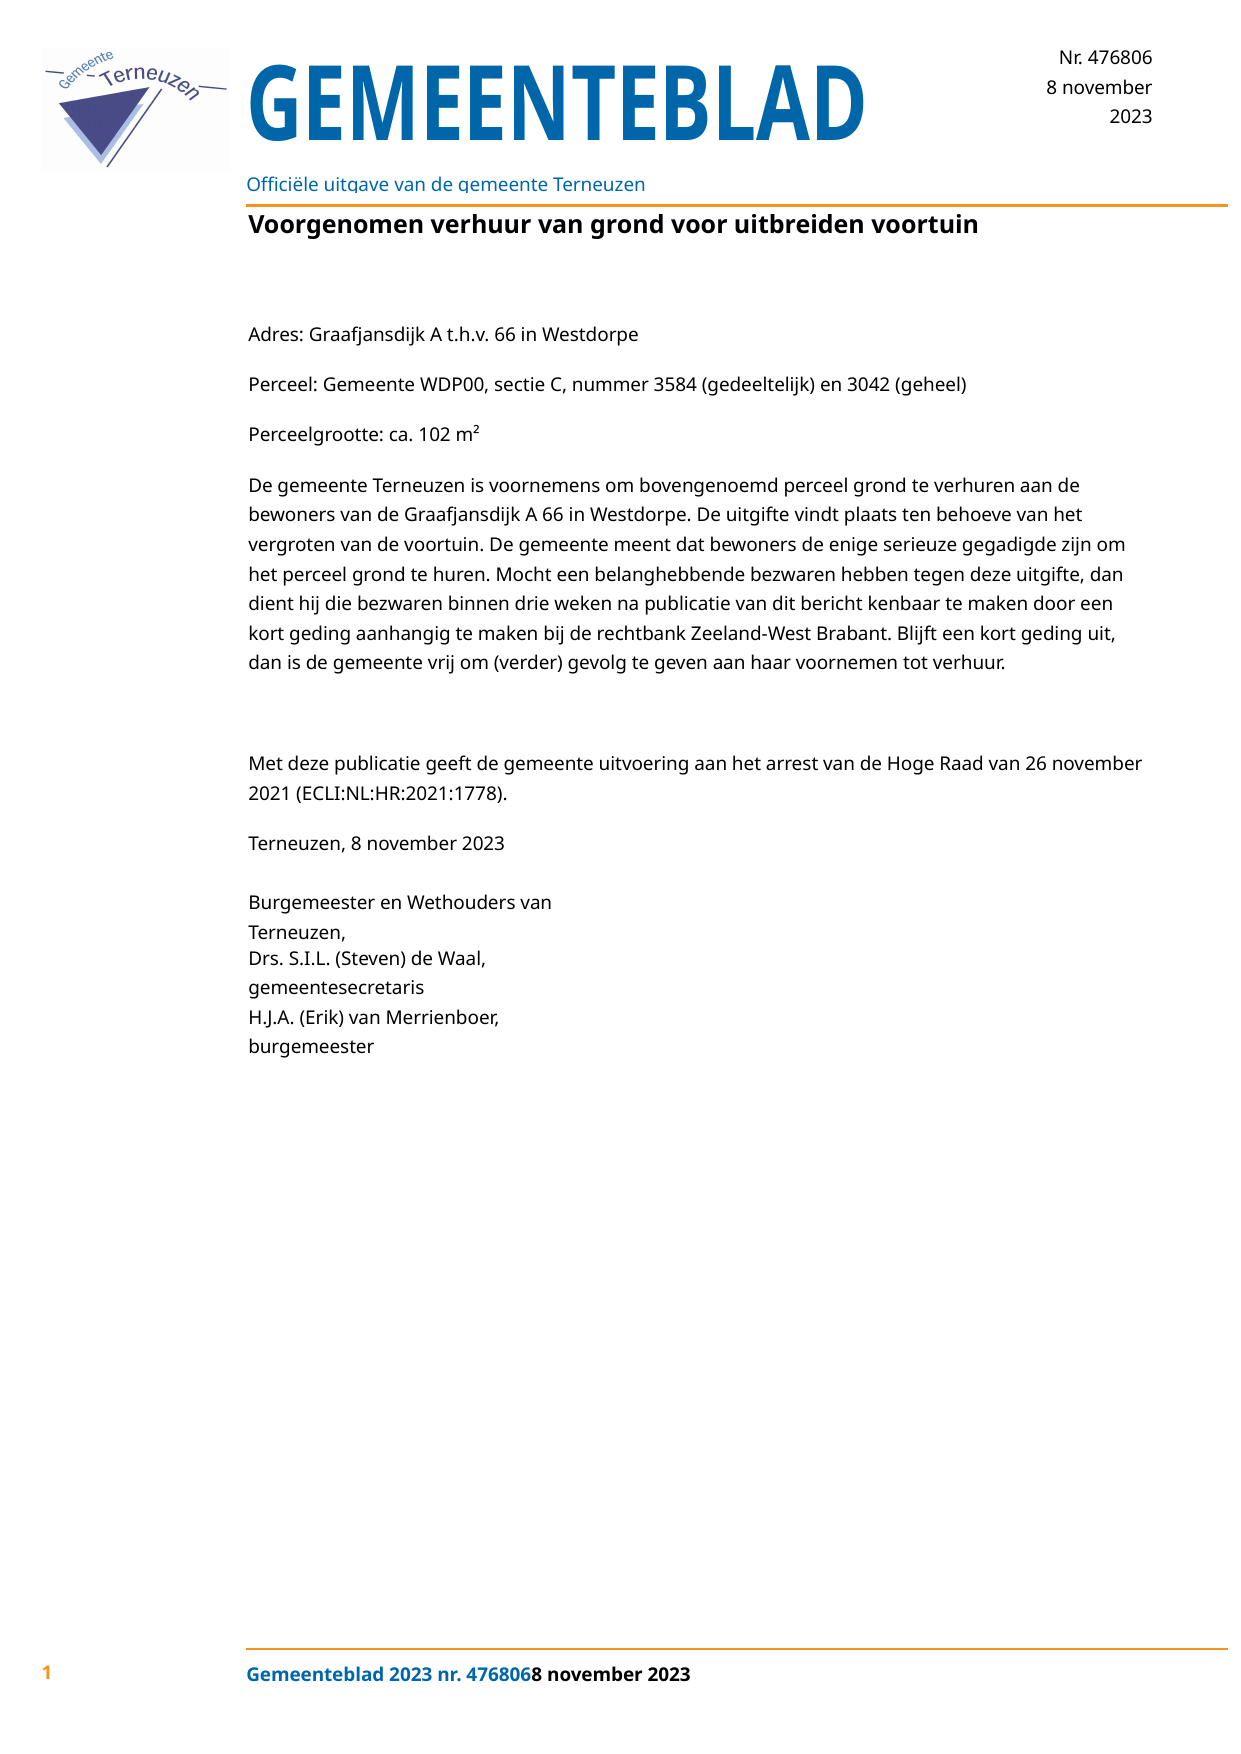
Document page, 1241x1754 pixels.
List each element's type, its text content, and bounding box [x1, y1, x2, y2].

table_header Terneuzen, 8 november 2023 Burgemeester en Wethouders van Terneuzen, [248, 830, 627, 945]
table_cell [628, 1059, 1013, 1085]
table_cell [628, 945, 766, 1059]
table_cell Drs. S.I.L. (Steven) de Waal, gemeentesecretaris H.J.A. (Erik) van Merrienboer, burgemeester [248, 945, 627, 1059]
table_cell [628, 1085, 1013, 1111]
text Perceelgrootte: ca. 102 m² [248, 422, 1152, 447]
text De gemeente Terneuzen is voornemens om bovengenoemd perceel grond te verhuren aan de bewoners van de Graafjansdijk A 66 in Westdorpe. De uitgifte vindt plaats ten behoeve van het vergroten van de voortuin. De gemeente meent dat bewoners de enige serieuze gegadigde zijn om het perceel grond te huren. Mocht een belanghebbende bezwaren hebben tegen deze uitgifte, dan dient hij die bezwaren binnen drie weken na publicatie van dit bericht kenbaar te maken door een kort geding aanhangig te maken bij de rechtbank Zeeland-West Brabant. Blijft een kort geding uit, dan is de gemeente vrij om (verder) gevolg te geven aan haar voornemen tot verhuur. [248, 472, 1152, 675]
text Perceel: Gemeente WDP00, sectie C, nummer 3584 (gedeeltelijk) en 3042 (geheel) [248, 371, 1152, 397]
table_cell [248, 1059, 627, 1085]
text Voorgenomen verhuur van grond voor uitbreiden voortuin [248, 207, 1152, 241]
table_header [628, 830, 1013, 945]
text Adres: Graafjansdijk A t.h.v. 66 in Westdorpe [248, 321, 1152, 346]
table_cell [766, 945, 1152, 1059]
text Met deze publicatie geeft de gemeente uitvoering aan het arrest van de Hoge Raad van 26 november 2021 (ECLI:NL:HR:2021:1778). [248, 750, 1152, 806]
picture [41, 47, 231, 172]
table_cell [248, 1085, 489, 1111]
table_cell [489, 1085, 627, 1111]
